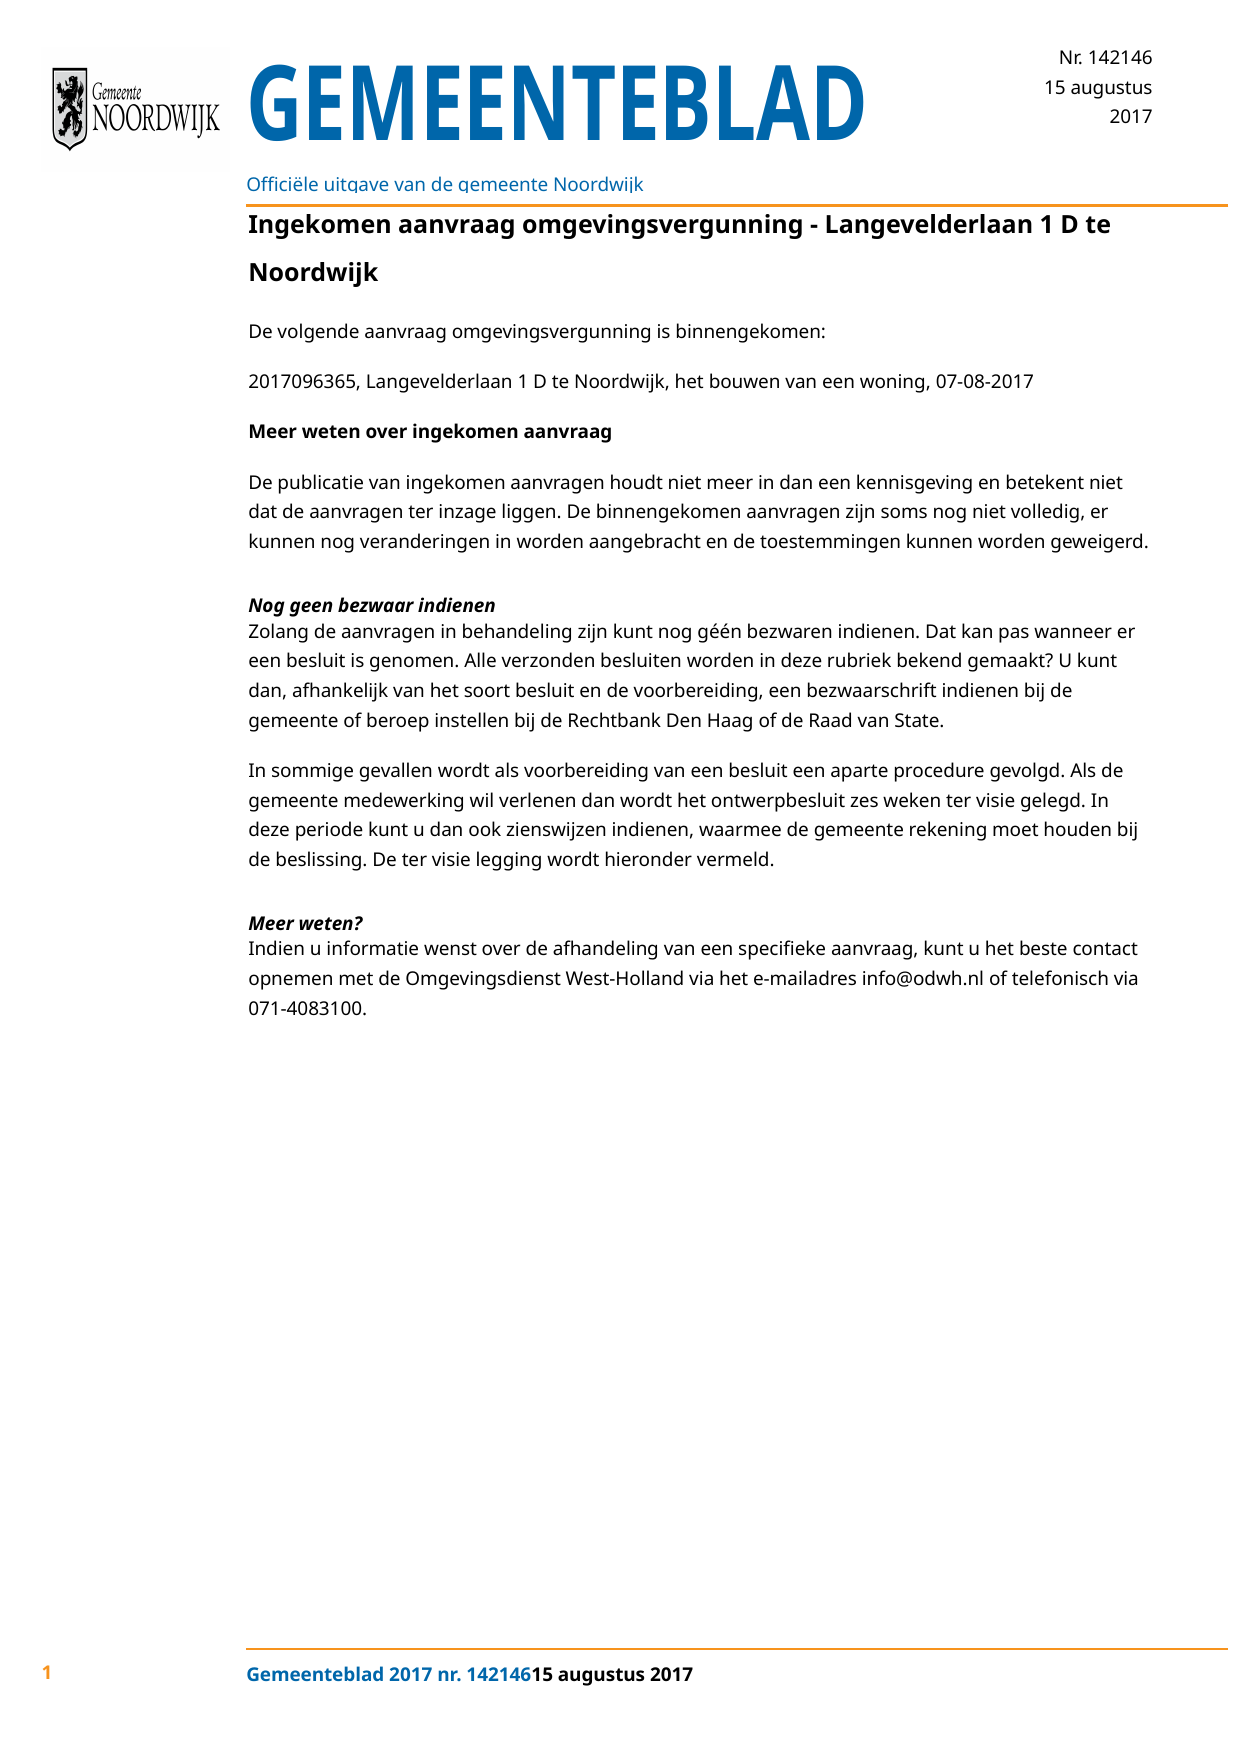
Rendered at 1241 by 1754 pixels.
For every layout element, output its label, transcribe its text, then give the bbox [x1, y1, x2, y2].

text Nog geen bezwaar indienen [248, 592, 1152, 618]
text Meer weten? [248, 910, 1152, 936]
text Ingekomen aanvraag omgevingsvergunning - Langevelderlaan 1 D te Noordwijk [248, 207, 1152, 288]
text Indien u informatie wenst over de afhandeling van een specifieke aanvraag, kunt u het beste contact opnemen met de Omgevingsdienst West-Holland via het e-mailadres info@odwh.nl of telefonisch via 071-4083100. [248, 936, 1152, 1021]
picture [41, 47, 231, 172]
text Meer weten over ingekomen aanvraag [248, 419, 1152, 444]
text 2017096365, Langevelderlaan 1 D te Noordwijk, het bouwen van een woning, 07-08-2017 [248, 368, 1152, 394]
text Zolang de aanvragen in behandeling zijn kunt nog géén bezwaren indienen. Dat kan pas wanneer er een besluit is genomen. Alle verzonden besluiten worden in deze rubriek bekend gemaakt? U kunt dan, afhankelijk van het soort besluit en de voorbereiding, een bezwaarschrift indienen bij de gemeente of beroep instellen bij de Rechtbank Den Haag of de Raad van State. [248, 618, 1152, 732]
text In sommige gevallen wordt als voorbereiding van een besluit een aparte procedure gevolgd. Als de gemeente medewerking wil verlenen dan wordt het ontwerpbesluit zes weken ter visie gelegd. In deze periode kunt u dan ook zienswijzen indienen, waarmee de gemeente rekening moet houden bij de beslissing. De ter visie legging wordt hieronder vermeld. [248, 757, 1152, 872]
text De publicatie van ingekomen aanvragen houdt niet meer in dan een kennisgeving en betekent niet dat de aanvragen ter inzage liggen. De binnengekomen aanvragen zijn soms nog niet volledig, er kunnen nog veranderingen in worden aangebracht en de toestemmingen kunnen worden geweigerd. [248, 469, 1152, 554]
text De volgende aanvraag omgevingsvergunning is binnengekomen: [248, 318, 1152, 344]
